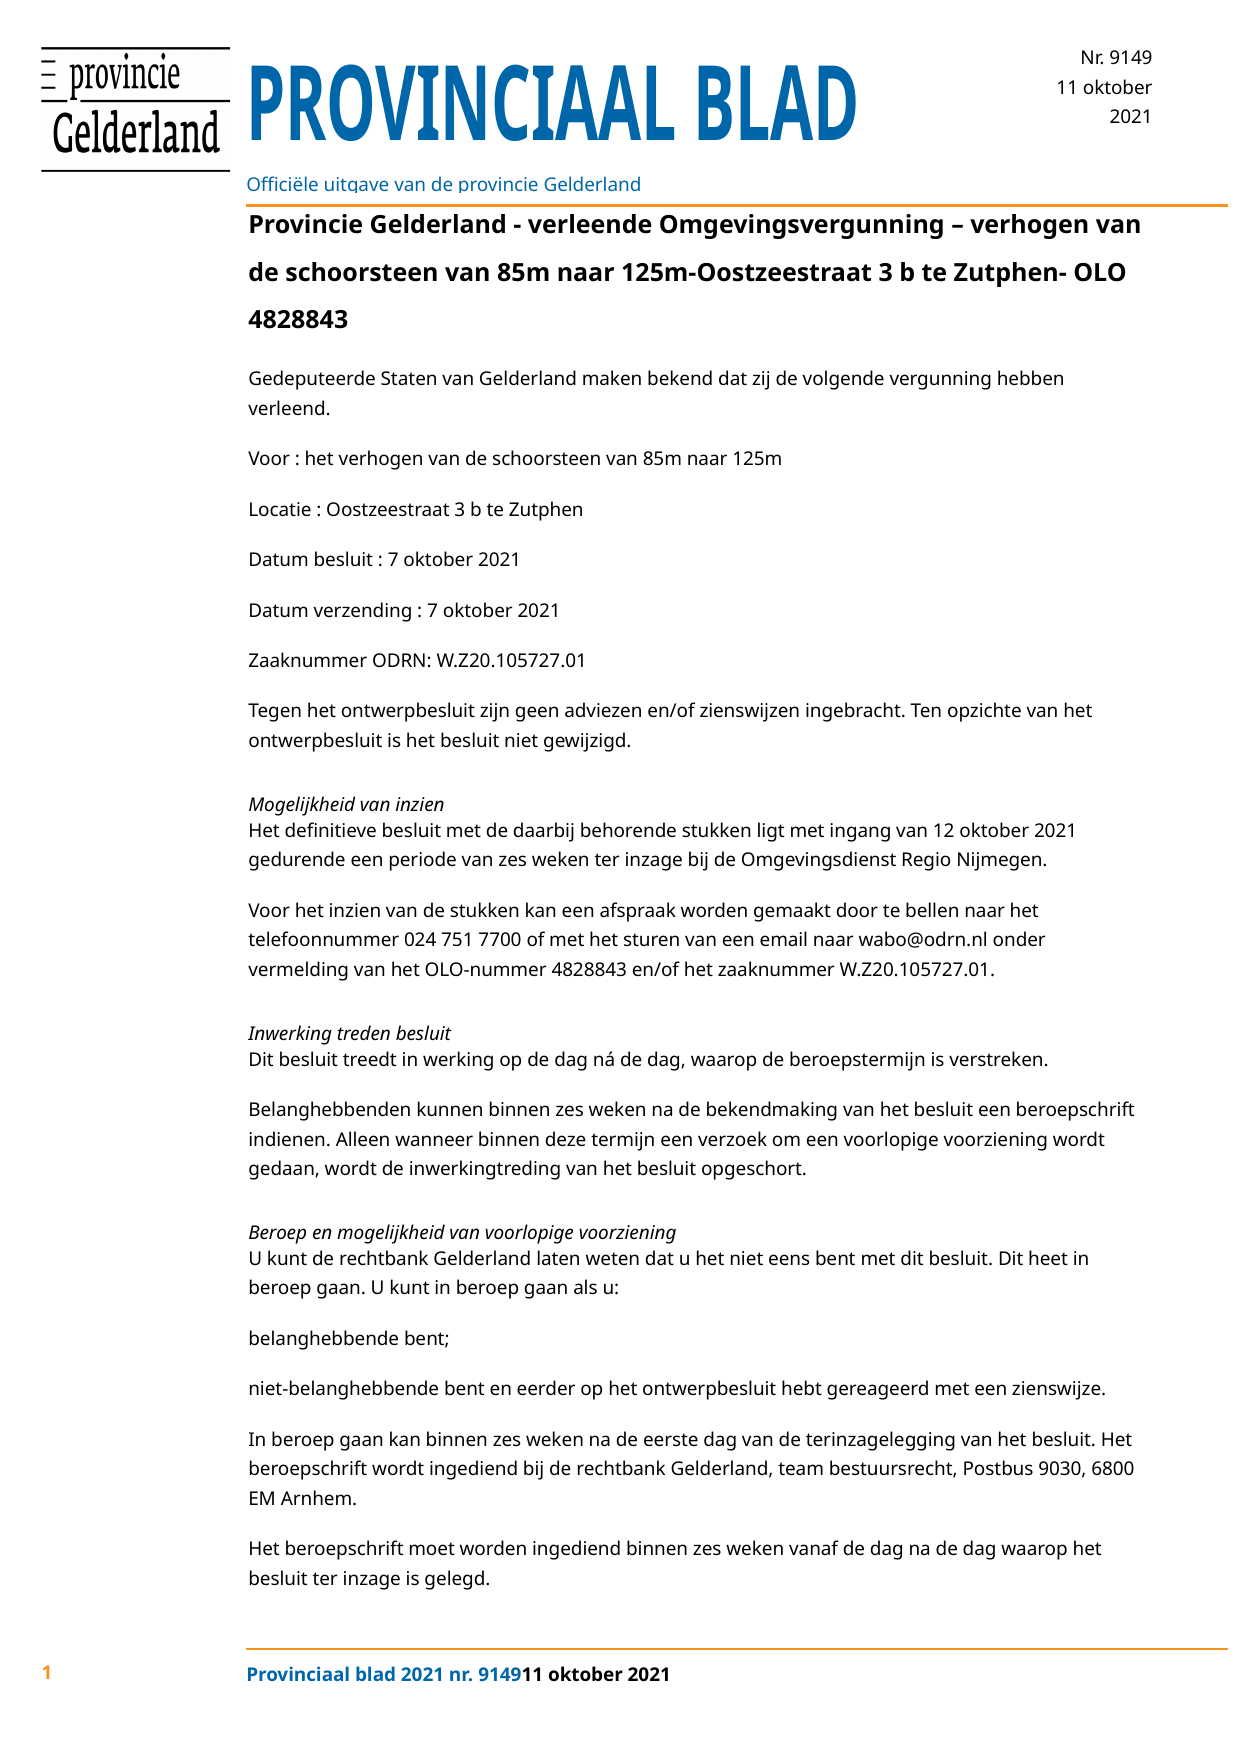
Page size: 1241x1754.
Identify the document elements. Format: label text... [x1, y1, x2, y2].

text Mogelijkheid van inzien [248, 791, 1152, 817]
text Locatie : Oostzeestraat 3 b te Zutphen [248, 496, 1152, 522]
text Het beroepschrift moet worden ingediend binnen zes weken vanaf de dag na de dag waarop het besluit ter inzage is gelegd. [248, 1535, 1152, 1591]
text Tegen het ontwerpbesluit zijn geen adviezen en/of zienswijzen ingebracht. Ten opzichte van het ontwerpbesluit is het besluit niet gewijzigd. [248, 698, 1152, 753]
text Voor het inzien van de stukken kan een afspraak worden gemaakt door te bellen naar het telefoonnummer 024 751 7700 of met het sturen van een email naar wabo@odrn.nl onder vermelding van het OLO-nummer 4828843 en/of het zaaknummer W.Z20.105727.01. [248, 897, 1152, 982]
text Voor : het verhogen van de schoorsteen van 85m naar 125m [248, 446, 1152, 471]
text Gedeputeerde Staten van Gelderland maken bekend dat zij de volgende vergunning hebben verleend. [248, 366, 1152, 421]
text In beroep gaan kan binnen zes weken na de eerste dag van de terinzagelegging van het besluit. Het beroepschrift wordt ingediend bij de rechtbank Gelderland, team bestuursrecht, Postbus 9030, 6800 EM Arnhem. [248, 1426, 1152, 1511]
text Het definitieve besluit met de daarbij behorende stukken ligt met ingang van 12 oktober 2021 gedurende een periode van zes weken ter inzage bij de Omgevingsdienst Regio Nijmegen. [248, 817, 1152, 872]
picture [41, 47, 231, 172]
text Datum besluit : 7 oktober 2021 [248, 546, 1152, 572]
text Beroep en mogelijkheid van voorlopige voorziening [248, 1219, 1152, 1245]
text Dit besluit treedt in werking op de dag ná de dag, waarop de beroepstermijn is verstreken. [248, 1046, 1152, 1071]
text Belanghebbenden kunnen binnen zes weken na de bekendmaking van het besluit een beroepschrift indienen. Alleen wanneer binnen deze termijn een verzoek om een voorlopige voorziening wordt gedaan, wordt de inwerkingtreding van het besluit opgeschort. [248, 1096, 1152, 1181]
text Datum verzending : 7 oktober 2021 [248, 597, 1152, 622]
text niet-belanghebbende bent en eerder op het ontwerpbesluit hebt gereageerd met een zienswijze. [248, 1375, 1152, 1401]
text Provincie Gelderland - verleende Omgevingsvergunning – verhogen van de schoorsteen van 85m naar 125m-Oostzeestraat 3 b te Zutphen- OLO 4828843 [248, 207, 1152, 336]
text Zaaknummer ODRN: W.Z20.105727.01 [248, 647, 1152, 673]
text Inwerking treden besluit [248, 1020, 1152, 1046]
text U kunt de rechtbank Gelderland laten weten dat u het niet eens bent met dit besluit. Dit heet in beroep gaan. U kunt in beroep gaan als u: [248, 1245, 1152, 1300]
text belanghebbende bent; [248, 1325, 1152, 1351]
